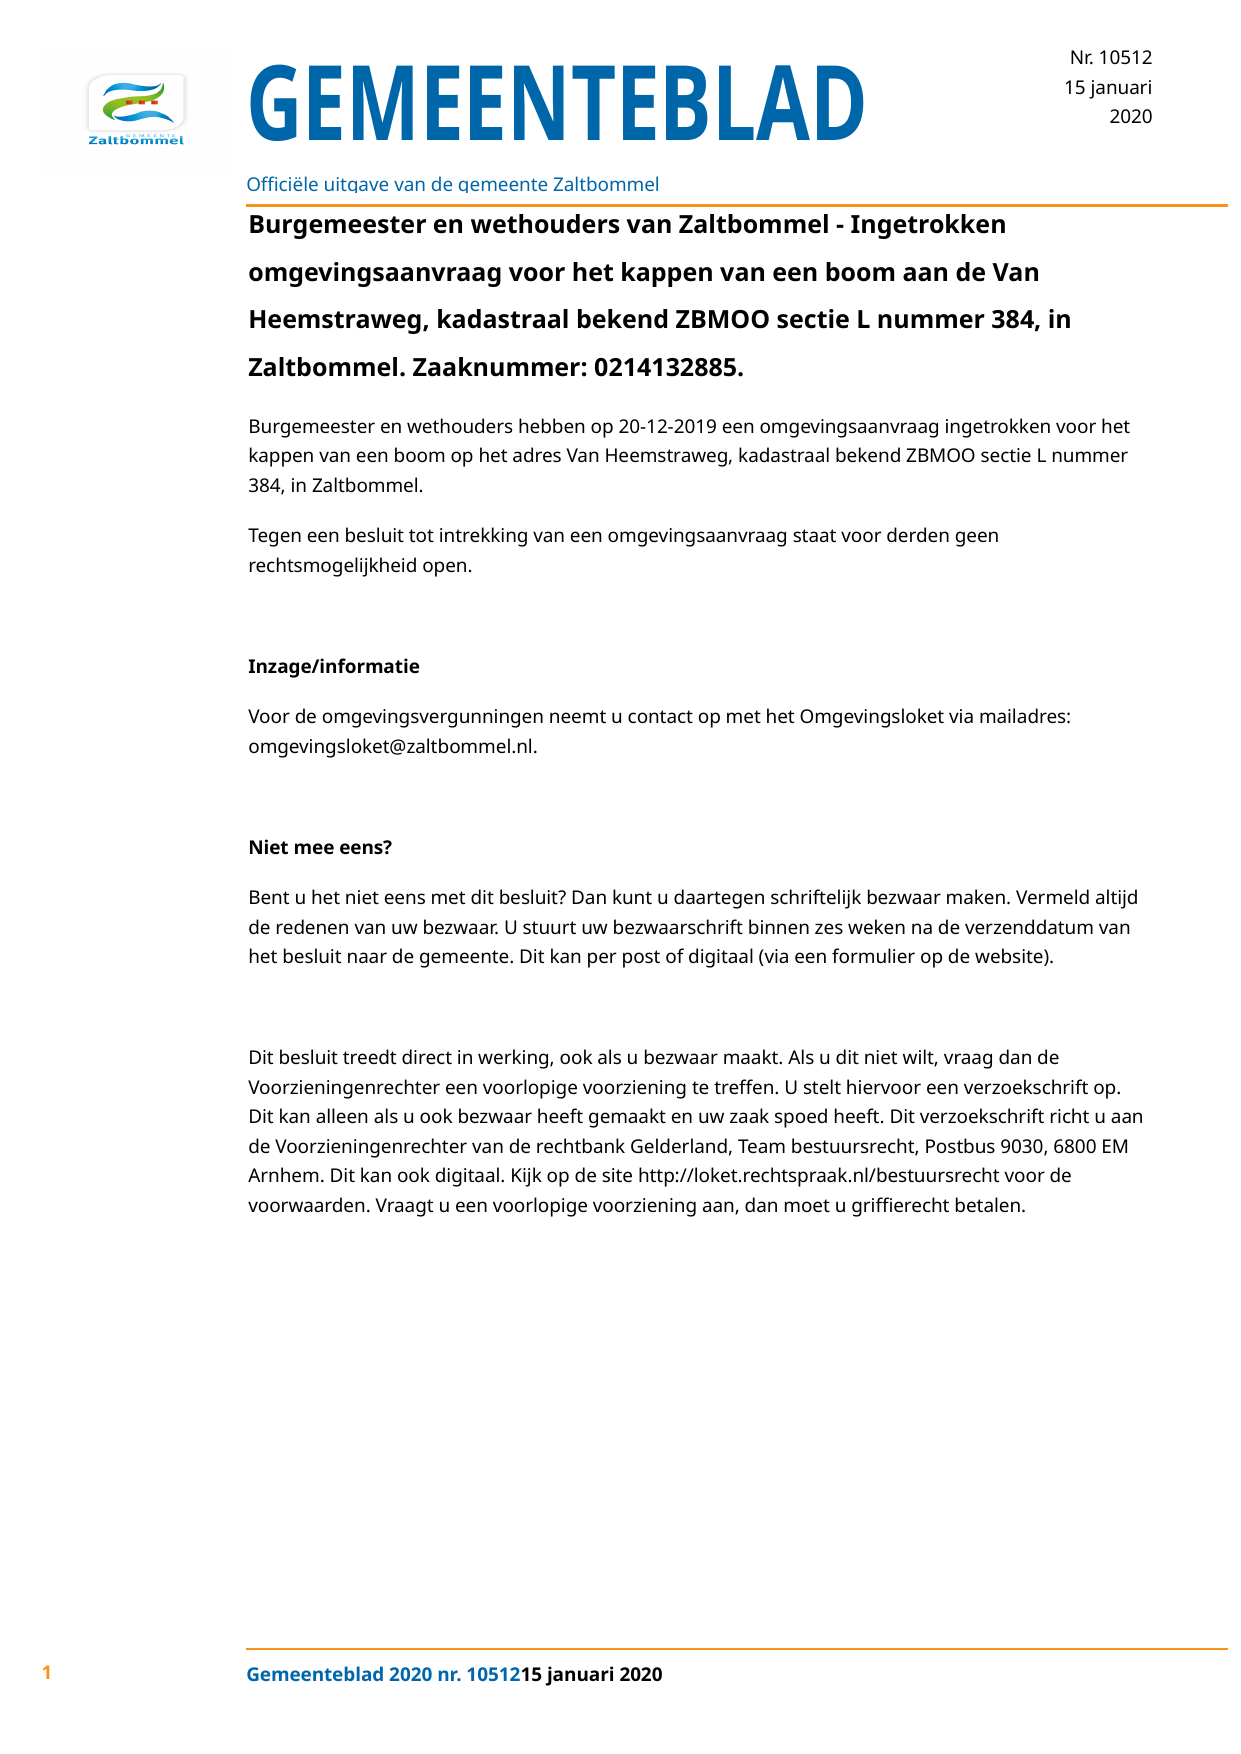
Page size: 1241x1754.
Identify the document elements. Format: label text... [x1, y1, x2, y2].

text Bent u het niet eens met dit besluit? Dan kunt u daartegen schriftelijk bezwaar maken. Vermeld altijd de redenen van uw bezwaar. U stuurt uw bezwaarschrift binnen zes weken na de verzenddatum van het besluit naar de gemeente. Dit kan per post of digitaal (via een formulier op de website). [248, 884, 1152, 969]
text Tegen een besluit tot intrekking van een omgevingsaanvraag staat voor derden geen rechtsmogelijkheid open. [248, 523, 1152, 578]
text Niet mee eens? [248, 834, 1152, 860]
text Burgemeester en wethouders van Zaltbommel - Ingetrokken omgevingsaanvraag voor het kappen van een boom aan de Van Heemstraweg, kadastraal bekend ZBMOO sectie L nummer 384, in Zaltbommel. Zaaknummer: 0214132885. [248, 207, 1152, 384]
picture [41, 47, 231, 172]
text Inzage/informatie [248, 653, 1152, 679]
text Dit besluit treedt direct in werking, ook als u bezwaar maakt. Als u dit niet wilt, vraag dan de Voorzieningenrechter een voorlopige voorziening te treffen. U stelt hiervoor een verzoekschrift op. Dit kan alleen als u ook bezwaar heeft gemaakt en uw zaak spoed heeft. Dit verzoekschrift richt u aan de Voorzieningenrechter van de rechtbank Gelderland, Team bestuursrecht, Postbus 9030, 6800 EM Arnhem. Dit kan ook digitaal. Kijk op de site http://loket.rechtspraak.nl/bestuursrecht voor de voorwaarden. Vraagt u een voorlopige voorziening aan, dan moet u griffierecht betalen. [248, 1044, 1152, 1218]
text Voor de omgevingsvergunningen neemt u contact op met het Omgevingsloket via mailadres: omgevingsloket@zaltbommel.nl. [248, 703, 1152, 759]
text Burgemeester en wethouders hebben op 20-12-2019 een omgevingsaanvraag ingetrokken voor het kappen van een boom op het adres Van Heemstraweg, kadastraal bekend ZBMOO sectie L nummer 384, in Zaltbommel. [248, 413, 1152, 498]
